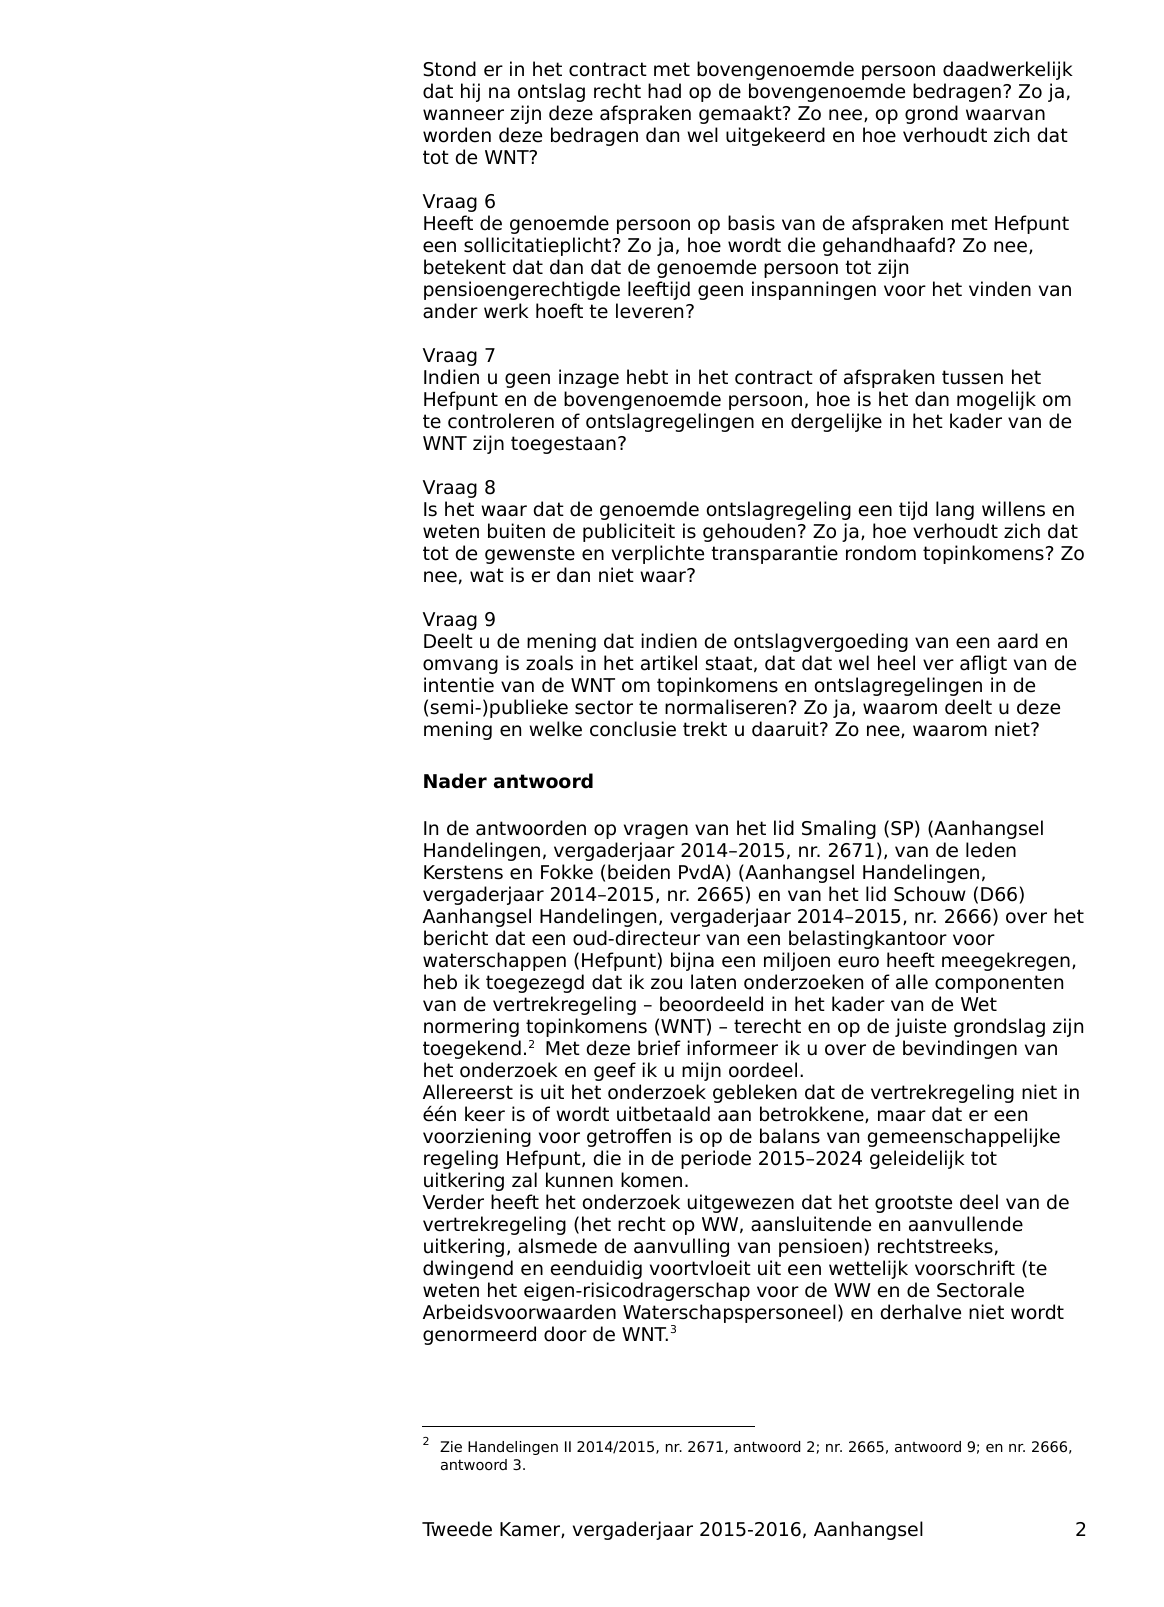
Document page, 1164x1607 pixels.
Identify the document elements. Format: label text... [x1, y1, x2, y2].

text Heeft de genoemde persoon op basis van de afspraken met Hefpunt een sollicitatieplicht? Zo ja, hoe wordt die gehandhaafd? Zo nee, betekent dat dan dat de genoemde persoon tot zijn pensioengerechtigde leeftijd geen inspanningen voor het vinden van ander werk hoeft te leveren? [422, 213, 1087, 323]
text Vraag 7 [422, 345, 1087, 367]
text Allereerst is uit het onderzoek gebleken dat de vertrekregeling niet in één keer is of wordt uitbetaald aan betrokkene, maar dat er een voorziening voor getroffen is op de balans van gemeenschappelijke regeling Hefpunt, die in de periode 2015–2024 geleidelijk tot uitkering zal kunnen komen. [422, 1082, 1087, 1192]
text Indien u geen inzage hebt in het contract of afspraken tussen het Hefpunt en de bovengenoemde persoon, hoe is het dan mogelijk om te controleren of ontslagregelingen en dergelijke in het kader van de WNT zijn toegestaan? [422, 367, 1087, 455]
text Stond er in het contract met bovengenoemde persoon daadwerkelijk dat hij na ontslag recht had op de bovengenoemde bedragen? Zo ja, wanneer zijn deze afspraken gemaakt? Zo nee, op grond waarvan worden deze bedragen dan wel uitgekeerd en hoe verhoudt zich dat tot de WNT? [422, 59, 1087, 169]
text In de antwoorden op vragen van het lid Smaling (SP) (Aanhangsel Handelingen, vergaderjaar 2014–2015, nr. 2671), van de leden Kerstens en Fokke (beiden PvdA) (Aanhangsel Handelingen, vergaderjaar 2014–2015, nr. 2665) en van het lid Schouw (D66) Aanhangsel Handelingen, vergaderjaar 2014–2015, nr. 2666) over het bericht dat een oud-directeur van een belastingkantoor voor waterschappen (Hefpunt) bijna een miljoen euro heeft meegekregen, heb ik toegezegd dat ik zou laten onderzoeken of alle componenten van de vertrekregeling – beoordeeld in het kader van de Wet normering topinkomens (WNT) – terecht en op de juiste grondslag zijn toegekend. Met deze brief informeer ik u over de bevindingen van het onderzoek en geef ik u mijn oordeel. [422, 818, 1087, 1082]
text Is het waar dat de genoemde ontslagregeling een tijd lang willens en weten buiten de publiciteit is gehouden? Zo ja, hoe verhoudt zich dat tot de gewenste en verplichte transparantie rondom topinkomens? Zo nee, wat is er dan niet waar? [422, 499, 1087, 587]
text Deelt u de mening dat indien de ontslagvergoeding van een aard en omvang is zoals in het artikel staat, dat dat wel heel ver afligt van de intentie van de WNT om topinkomens en ontslagregelingen in de (semi-)publieke sector te normaliseren? Zo ja, waarom deelt u deze mening en welke conclusie trekt u daaruit? Zo nee, waarom niet? [422, 631, 1087, 741]
text Vraag 8 [422, 477, 1087, 499]
text Zie Handelingen II 2014/2015, nr. 2671, antwoord 2; nr. 2665, antwoord 9; en nr. 2666, antwoord 3. [422, 1435, 1087, 1474]
text Verder heeft het onderzoek uitgewezen dat het grootste deel van de vertrekregeling (het recht op WW, aansluitende en aanvullende uitkering, alsmede de aanvulling van pensioen) rechtstreeks, dwingend en eenduidig voortvloeit uit een wettelijk voorschrift (te weten het eigen-risicodragerschap voor de WW en de Sectorale Arbeidsvoorwaarden Waterschapspersoneel) en derhalve niet wordt genormeerd door de WNT. [422, 1192, 1087, 1346]
subtitle Nader antwoord [422, 771, 1087, 793]
text Vraag 9 [422, 609, 1087, 631]
text Vraag 6 [422, 191, 1087, 213]
